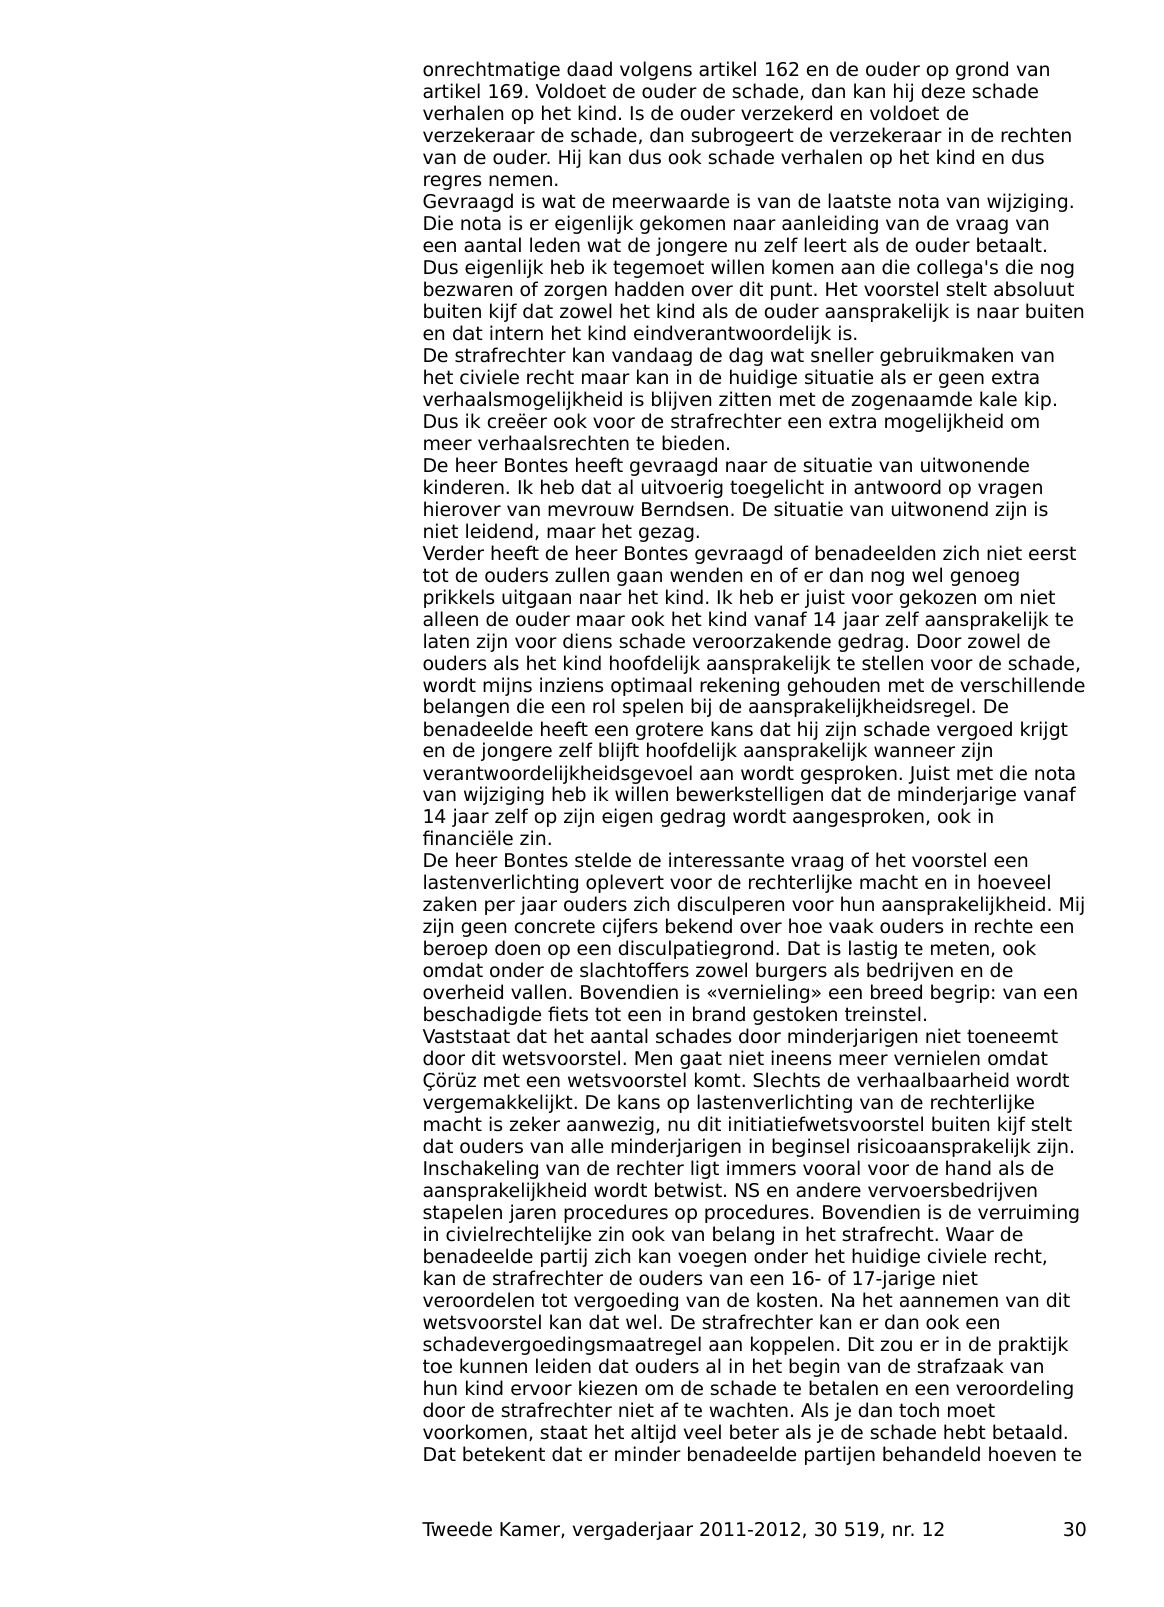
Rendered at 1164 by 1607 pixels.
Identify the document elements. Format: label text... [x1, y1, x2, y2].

text Vaststaat dat het aantal schades door minderjarigen niet toeneemt door dit wetsvoorstel. Men gaat niet ineens meer vernielen omdat Çörüz met een wetsvoorstel komt. Slechts de verhaalbaarheid wordt vergemakkelijkt. De kans op lastenverlichting van de rechterlijke macht is zeker aanwezig, nu dit initiatiefwetsvoorstel buiten kijf stelt dat ouders van alle minderjarigen in beginsel risicoaansprakelijk zijn. Inschakeling van de rechter ligt immers vooral voor de hand als de aansprakelijkheid wordt betwist. NS en andere vervoersbedrijven stapelen jaren procedures op procedures. Bovendien is de verruiming in civielrechtelijke zin ook van belang in het strafrecht. Waar de benadeelde partij zich kan voegen onder het huidige civiele recht, kan de strafrechter de ouders van een 16- of 17-jarige niet veroordelen tot vergoeding van de kosten. Na het aannemen van dit wetsvoorstel kan dat wel. De strafrechter kan er dan ook een schadevergoedingsmaatregel aan koppelen. Dit zou er in de praktijk toe kunnen leiden dat ouders al in het begin van de strafzaak van hun kind ervoor kiezen om de schade te betalen en een veroordeling door de strafrechter niet af te wachten. Als je dan toch moet voorkomen, staat het altijd veel beter als je de schade hebt betaald. Dat betekent dat er minder benadeelde partijen behandeld hoeven te [422, 1026, 1087, 1466]
text De heer Bontes stelde de interessante vraag of het voorstel een lastenverlichting oplevert voor de rechterlijke macht en in hoeveel zaken per jaar ouders zich disculperen voor hun aansprakelijkheid. Mij zijn geen concrete cijfers bekend over hoe vaak ouders in rechte een beroep doen op een disculpatiegrond. Dat is lastig te meten, ook omdat onder de slachtoffers zowel burgers als bedrijven en de overheid vallen. Bovendien is «vernieling» een breed begrip: van een beschadigde fiets tot een in brand gestoken treinstel. [422, 850, 1087, 1026]
text De strafrechter kan vandaag de dag wat sneller gebruikmaken van het civiele recht maar kan in de huidige situatie als er geen extra verhaalsmogelijkheid is blijven zitten met de zogenaamde kale kip. Dus ik creëer ook voor de strafrechter een extra mogelijkheid om meer verhaalsrechten te bieden. [422, 345, 1087, 455]
text onrechtmatige daad volgens artikel 162 en de ouder op grond van artikel 169. Voldoet de ouder de schade, dan kan hij deze schade verhalen op het kind. Is de ouder verzekerd en voldoet de verzekeraar de schade, dan subrogeert de verzekeraar in de rechten van de ouder. Hij kan dus ook schade verhalen op het kind en dus regres nemen. [422, 59, 1087, 191]
text Verder heeft de heer Bontes gevraagd of benadeelden zich niet eerst tot de ouders zullen gaan wenden en of er dan nog wel genoeg prikkels uitgaan naar het kind. Ik heb er juist voor gekozen om niet alleen de ouder maar ook het kind vanaf 14 jaar zelf aansprakelijk te laten zijn voor diens schade veroorzakende gedrag. Door zowel de ouders als het kind hoofdelijk aansprakelijk te stellen voor de schade, wordt mijns inziens optimaal rekening gehouden met de verschillende belangen die een rol spelen bij de aansprakelijkheidsregel. De benadeelde heeft een grotere kans dat hij zijn schade vergoed krijgt en de jongere zelf blijft hoofdelijk aansprakelijk wanneer zijn verantwoordelijkheidsgevoel aan wordt gesproken. Juist met die nota van wijziging heb ik willen bewerkstelligen dat de minderjarige vanaf 14 jaar zelf op zijn eigen gedrag wordt aangesproken, ook in financiële zin. [422, 543, 1087, 850]
text De heer Bontes heeft gevraagd naar de situatie van uitwonende kinderen. Ik heb dat al uitvoerig toegelicht in antwoord op vragen hierover van mevrouw Berndsen. De situatie van uitwonend zijn is niet leidend, maar het gezag. [422, 455, 1087, 543]
text Gevraagd is wat de meerwaarde is van de laatste nota van wijziging. Die nota is er eigenlijk gekomen naar aanleiding van de vraag van een aantal leden wat de jongere nu zelf leert als de ouder betaalt. Dus eigenlijk heb ik tegemoet willen komen aan die collega's die nog bezwaren of zorgen hadden over dit punt. Het voorstel stelt absoluut buiten kijf dat zowel het kind als de ouder aansprakelijk is naar buiten en dat intern het kind eindverantwoordelijk is. [422, 191, 1087, 345]
